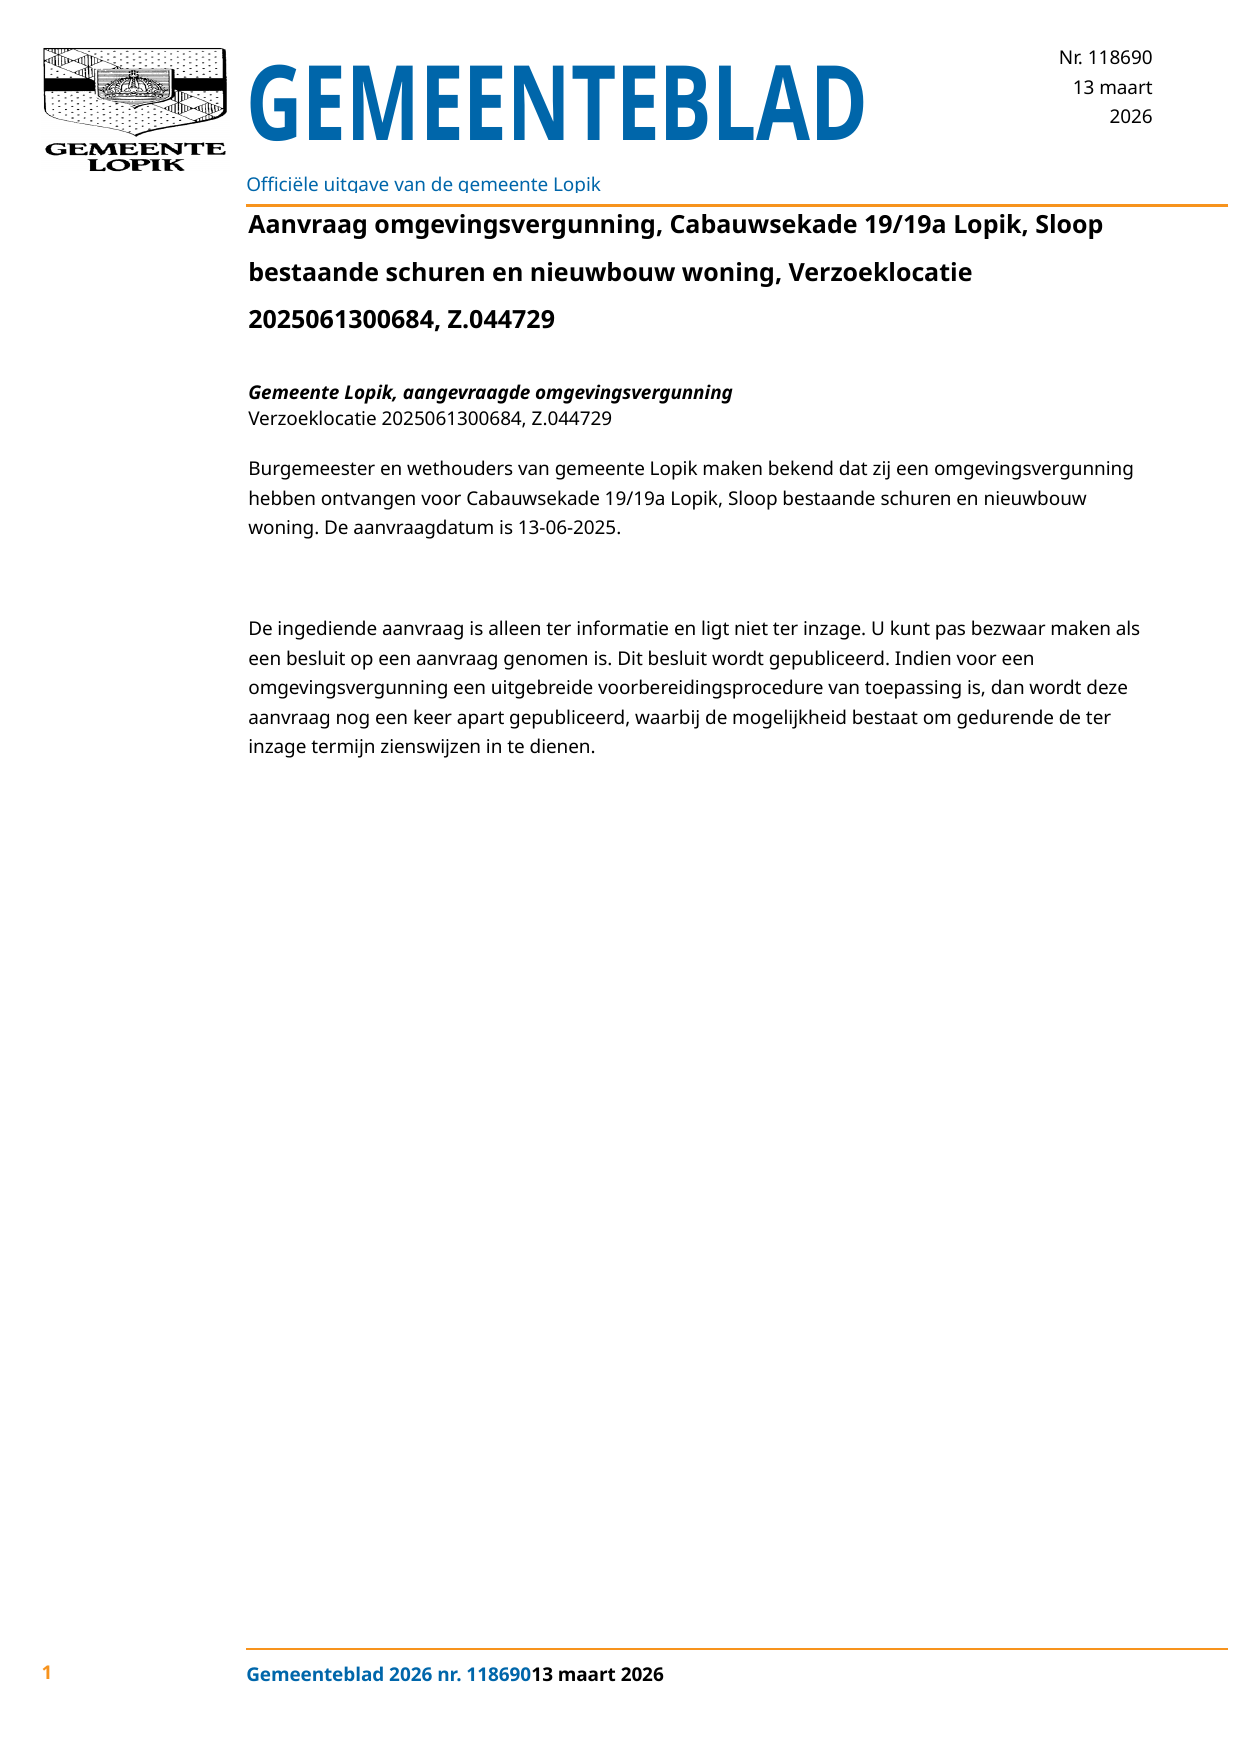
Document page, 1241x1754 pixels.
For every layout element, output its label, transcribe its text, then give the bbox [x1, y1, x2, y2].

text Burgemeester en wethouders van gemeente Lopik maken bekend dat zij een omgevingsvergunning hebben ontvangen voor Cabauwsekade 19/19a Lopik, Sloop bestaande schuren en nieuwbouw woning. De aanvraagdatum is 13-06-2025. [248, 455, 1152, 540]
text De ingediende aanvraag is alleen ter informatie en ligt niet ter inzage. U kunt pas bezwaar maken als een besluit op een aanvraag genomen is. Dit besluit wordt gepubliceerd. Indien voor een omgevingsvergunning een uitgebreide voorbereidingsprocedure van toepassing is, dan wordt deze aanvraag nog een keer apart gepubliceerd, waarbij de mogelijkheid bestaat om gedurende de ter inzage termijn zienswijzen in te dienen. [248, 615, 1152, 759]
text Verzoeklocatie 2025061300684, Z.044729 [248, 405, 1152, 431]
picture [41, 47, 231, 172]
text Aanvraag omgevingsvergunning, Cabauwsekade 19/19a Lopik, Sloop bestaande schuren en nieuwbouw woning, Verzoeklocatie 2025061300684, Z.044729 [248, 207, 1152, 336]
text Gemeente Lopik, aangevraagde omgevingsvergunning [248, 379, 1152, 405]
